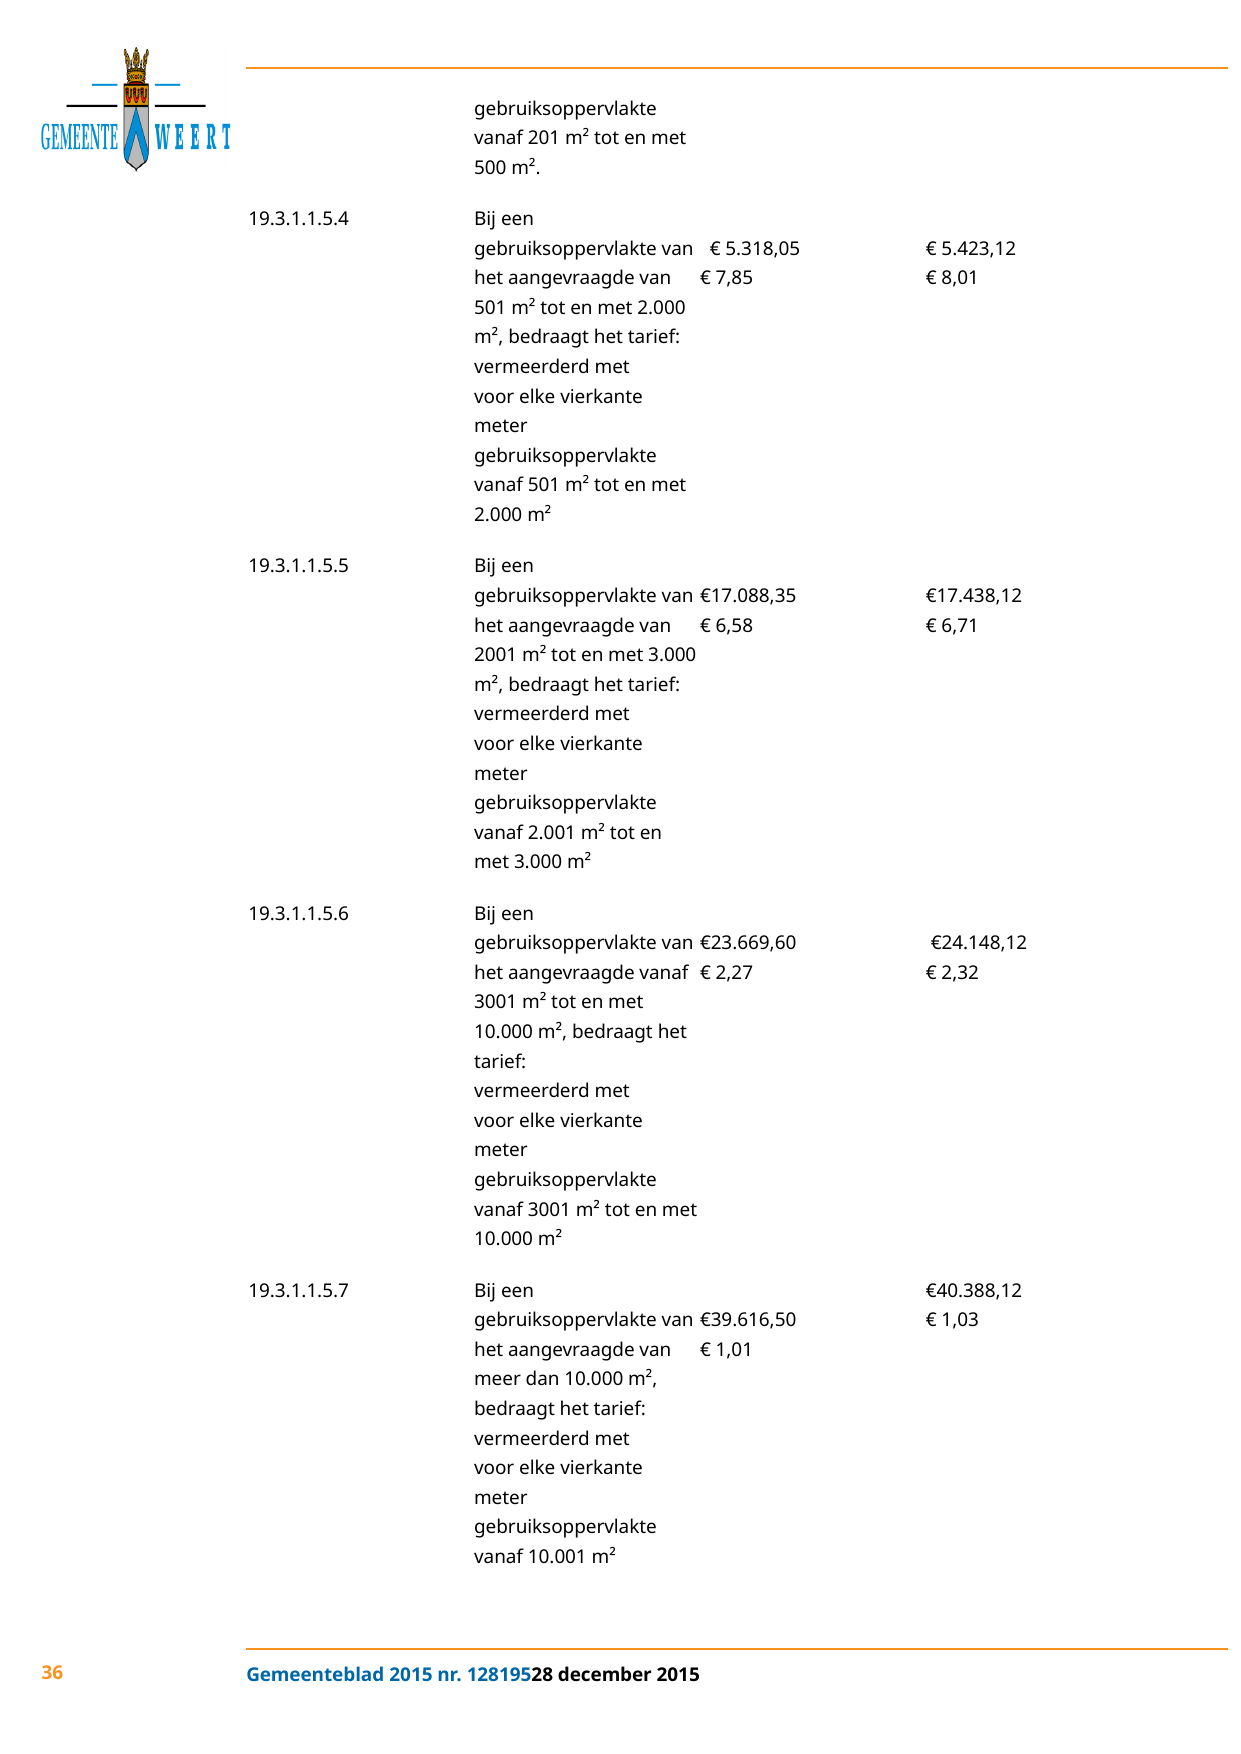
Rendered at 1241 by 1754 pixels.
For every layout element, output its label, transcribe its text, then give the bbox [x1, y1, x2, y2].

table_cell [926, 1569, 1152, 1594]
table_cell 19.3.1.1.5.4 [248, 205, 474, 527]
table_cell 19.3.1.1.5.5 [248, 553, 474, 874]
table_cell [248, 1251, 474, 1277]
table_cell [474, 180, 700, 205]
table_cell [700, 95, 926, 180]
table_cell [248, 1569, 474, 1594]
table_cell [474, 527, 700, 553]
table_cell €23.669,60 € 2,27 [700, 900, 926, 1251]
table_cell [926, 1251, 1152, 1277]
picture [41, 47, 231, 172]
table_cell [700, 874, 926, 900]
table_cell €39.616,50 € 1,01 [700, 1277, 926, 1569]
table_cell [700, 527, 926, 553]
table_cell [700, 1251, 926, 1277]
table_cell [926, 95, 1152, 180]
table_cell [248, 527, 474, 553]
table_cell gebruiksoppervlakte vanaf 201 m² tot en met 500 m². [474, 95, 700, 180]
table_cell [926, 874, 1152, 900]
table_cell [248, 95, 474, 180]
table_cell €17.088,35 € 6,58 [700, 553, 926, 874]
table_cell 19.3.1.1.5.6 [248, 900, 474, 1251]
table_cell €17.438,12 € 6,71 [926, 553, 1152, 874]
table_cell € 5.318,05 € 7,85 [700, 205, 926, 527]
table_cell [926, 527, 1152, 553]
table_cell Bij een gebruiksoppervlakte van het aangevraagde van meer dan 10.000 m², bedraagt het tarief: vermeerderd met voor elke vierkante meter gebruiksoppervlakte vanaf 10.001 m² [474, 1277, 700, 1569]
table_cell [700, 180, 926, 205]
table_cell Bij een gebruiksoppervlakte van het aangevraagde van 2001 m² tot en met 3.000 m², bedraagt het tarief: vermeerderd met voor elke vierkante meter gebruiksoppervlakte vanaf 2.001 m² tot en met 3.000 m² [474, 553, 700, 874]
table_cell [248, 180, 474, 205]
table_cell Bij een gebruiksoppervlakte van het aangevraagde van 501 m² tot en met 2.000 m², bedraagt het tarief: vermeerderd met voor elke vierkante meter gebruiksoppervlakte vanaf 501 m² tot en met 2.000 m² [474, 205, 700, 527]
table_cell Bij een gebruiksoppervlakte van het aangevraagde vanaf 3001 m² tot en met 10.000 m², bedraagt het tarief: vermeerderd met voor elke vierkante meter gebruiksoppervlakte vanaf 3001 m² tot en met 10.000 m² [474, 900, 700, 1251]
table_cell [926, 180, 1152, 205]
table_cell €24.148,12 € 2,32 [926, 900, 1152, 1251]
table_cell [248, 874, 474, 900]
table_cell [474, 1569, 700, 1594]
table_cell [474, 874, 700, 900]
table_cell 19.3.1.1.5.7 [248, 1277, 474, 1569]
table_cell [474, 1251, 700, 1277]
table_cell €40.388,12 € 1,03 [926, 1277, 1152, 1569]
table_cell [700, 1569, 926, 1594]
table_cell € 5.423,12 € 8,01 [926, 205, 1152, 527]
